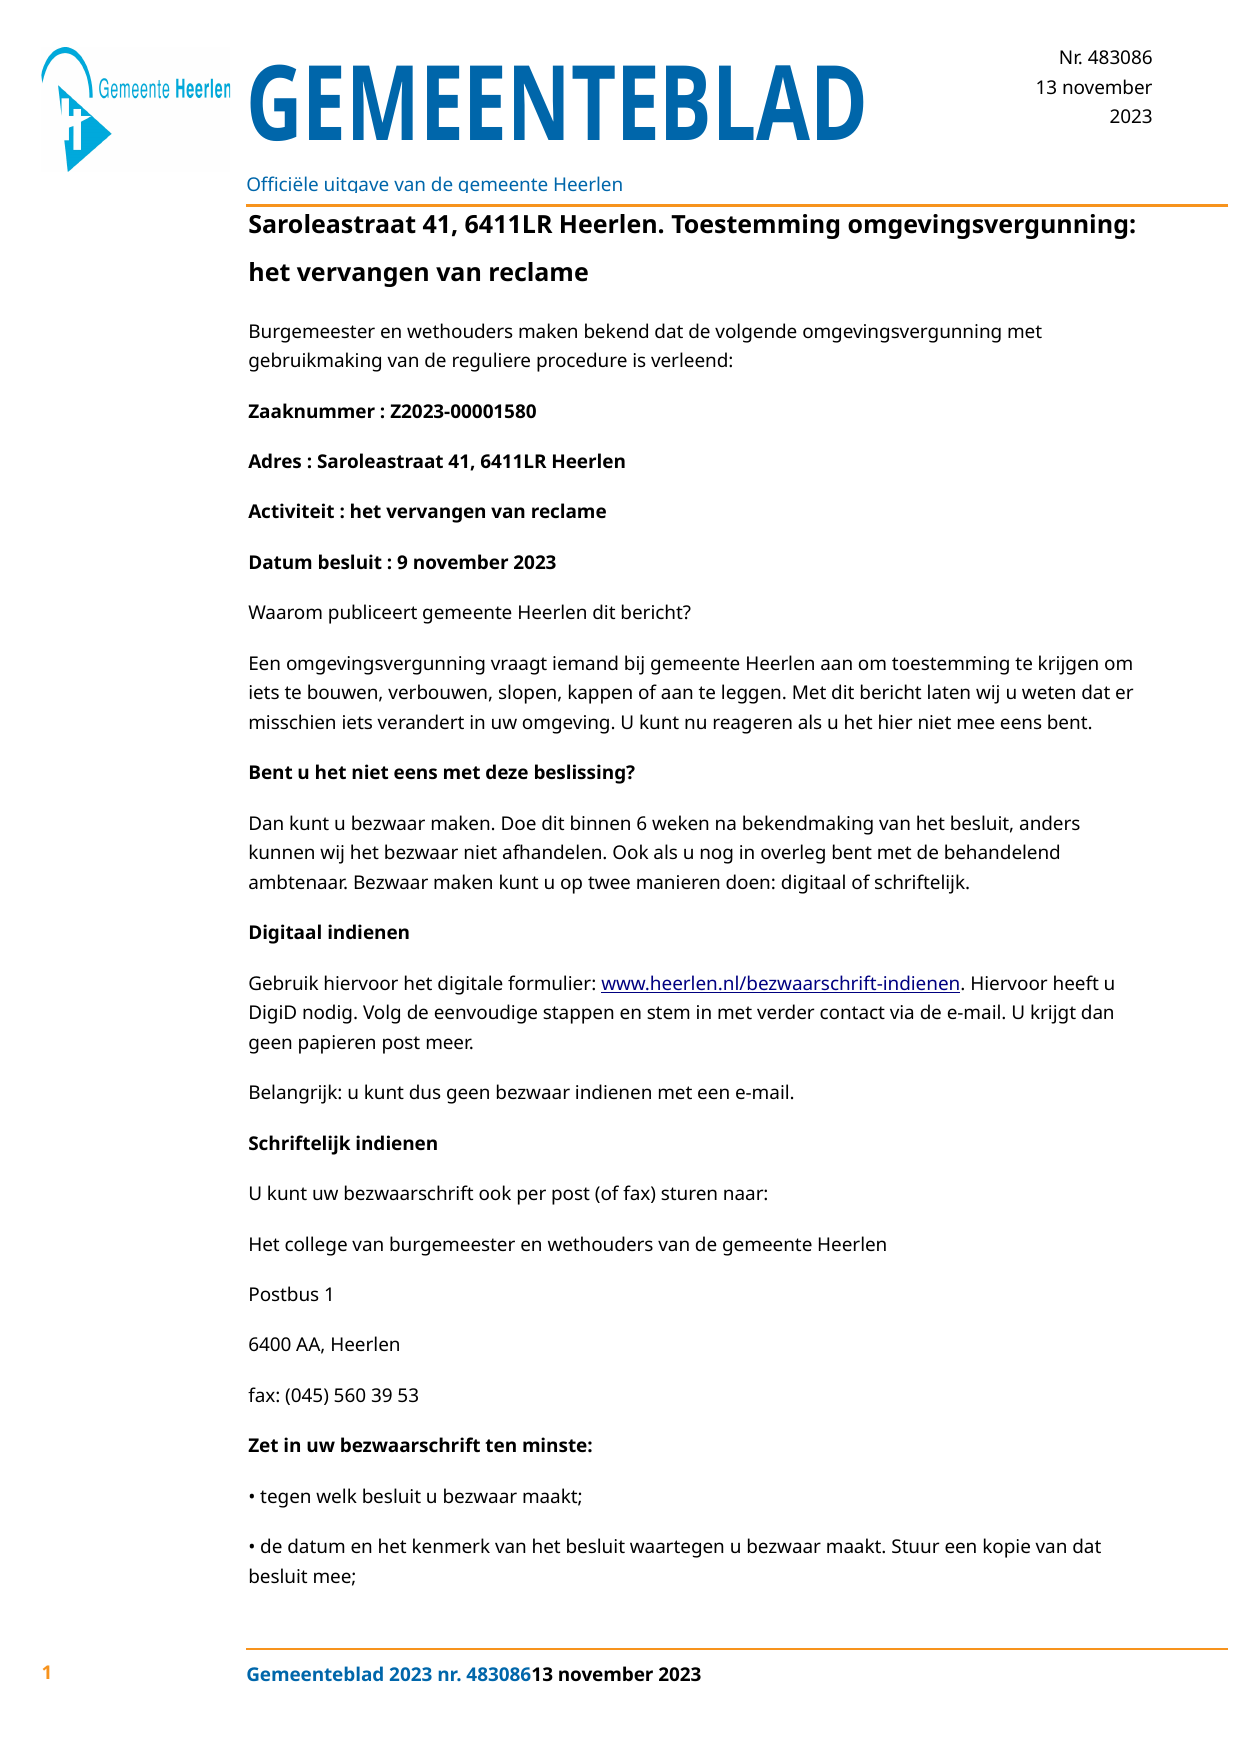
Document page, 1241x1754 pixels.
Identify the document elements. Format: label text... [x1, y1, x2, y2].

text Dan kunt u bezwaar maken. Doe dit binnen 6 weken na bekendmaking van het besluit, anders kunnen wij het bezwaar niet afhandelen. Ook als u nog in overleg bent met de behandelend ambtenaar. Bezwaar maken kunt u op twee manieren doen: digitaal of schriftelijk. [248, 810, 1152, 895]
text Waarom publiceert gemeente Heerlen dit bericht? [248, 599, 1152, 625]
text • de datum en het kenmerk van het besluit waartegen u bezwaar maakt. Stuur een kopie van dat besluit mee; [248, 1533, 1152, 1589]
text Gebruik hiervoor het digitale formulier: www.heerlen.nl/bezwaarschrift-indienen. Hiervoor heeft u DigiD nodig. Volg de eenvoudige stappen en stem in met verder contact via de e-mail. U krijgt dan geen papieren post meer. [248, 970, 1152, 1055]
text Postbus 1 [248, 1281, 1152, 1307]
text Schriftelijk indienen [248, 1130, 1152, 1156]
text Activiteit : het vervangen van reclame [248, 499, 1152, 524]
text U kunt uw bezwaarschrift ook per post (of fax) sturen naar: [248, 1180, 1152, 1206]
text Digitaal indienen [248, 919, 1152, 945]
text fax: (045) 560 39 53 [248, 1382, 1152, 1408]
text Zaaknummer : Z2023-00001580 [248, 398, 1152, 424]
text Het college van burgemeester en wethouders van de gemeente Heerlen [248, 1231, 1152, 1257]
text Adres : Saroleastraat 41, 6411LR Heerlen [248, 448, 1152, 474]
text Een omgevingsvergunning vraagt iemand bij gemeente Heerlen aan om toestemming te krijgen om iets te bouwen, verbouwen, slopen, kappen of aan te leggen. Met dit bericht laten wij u weten dat er misschien iets verandert in uw omgeving. U kunt nu reageren als u het hier niet mee eens bent. [248, 650, 1152, 735]
text Burgemeester en wethouders maken bekend dat de volgende omgevingsvergunning met gebruikmaking van de reguliere procedure is verleend: [248, 318, 1152, 373]
text Bent u het niet eens met deze beslissing? [248, 759, 1152, 785]
text Saroleastraat 41, 6411LR Heerlen. Toestemming omgevingsvergunning: het vervangen van reclame [248, 207, 1152, 288]
picture [41, 47, 59, 70]
text Belangrijk: u kunt dus geen bezwaar indienen met een e-mail. [248, 1079, 1152, 1105]
text Datum besluit : 9 november 2023 [248, 549, 1152, 575]
text • tegen welk besluit u bezwaar maakt; [248, 1483, 1152, 1509]
text Zet in uw bezwaarschrift ten minste: [248, 1432, 1152, 1458]
text 6400 AA, Heerlen [248, 1332, 1152, 1357]
picture [41, 47, 231, 172]
